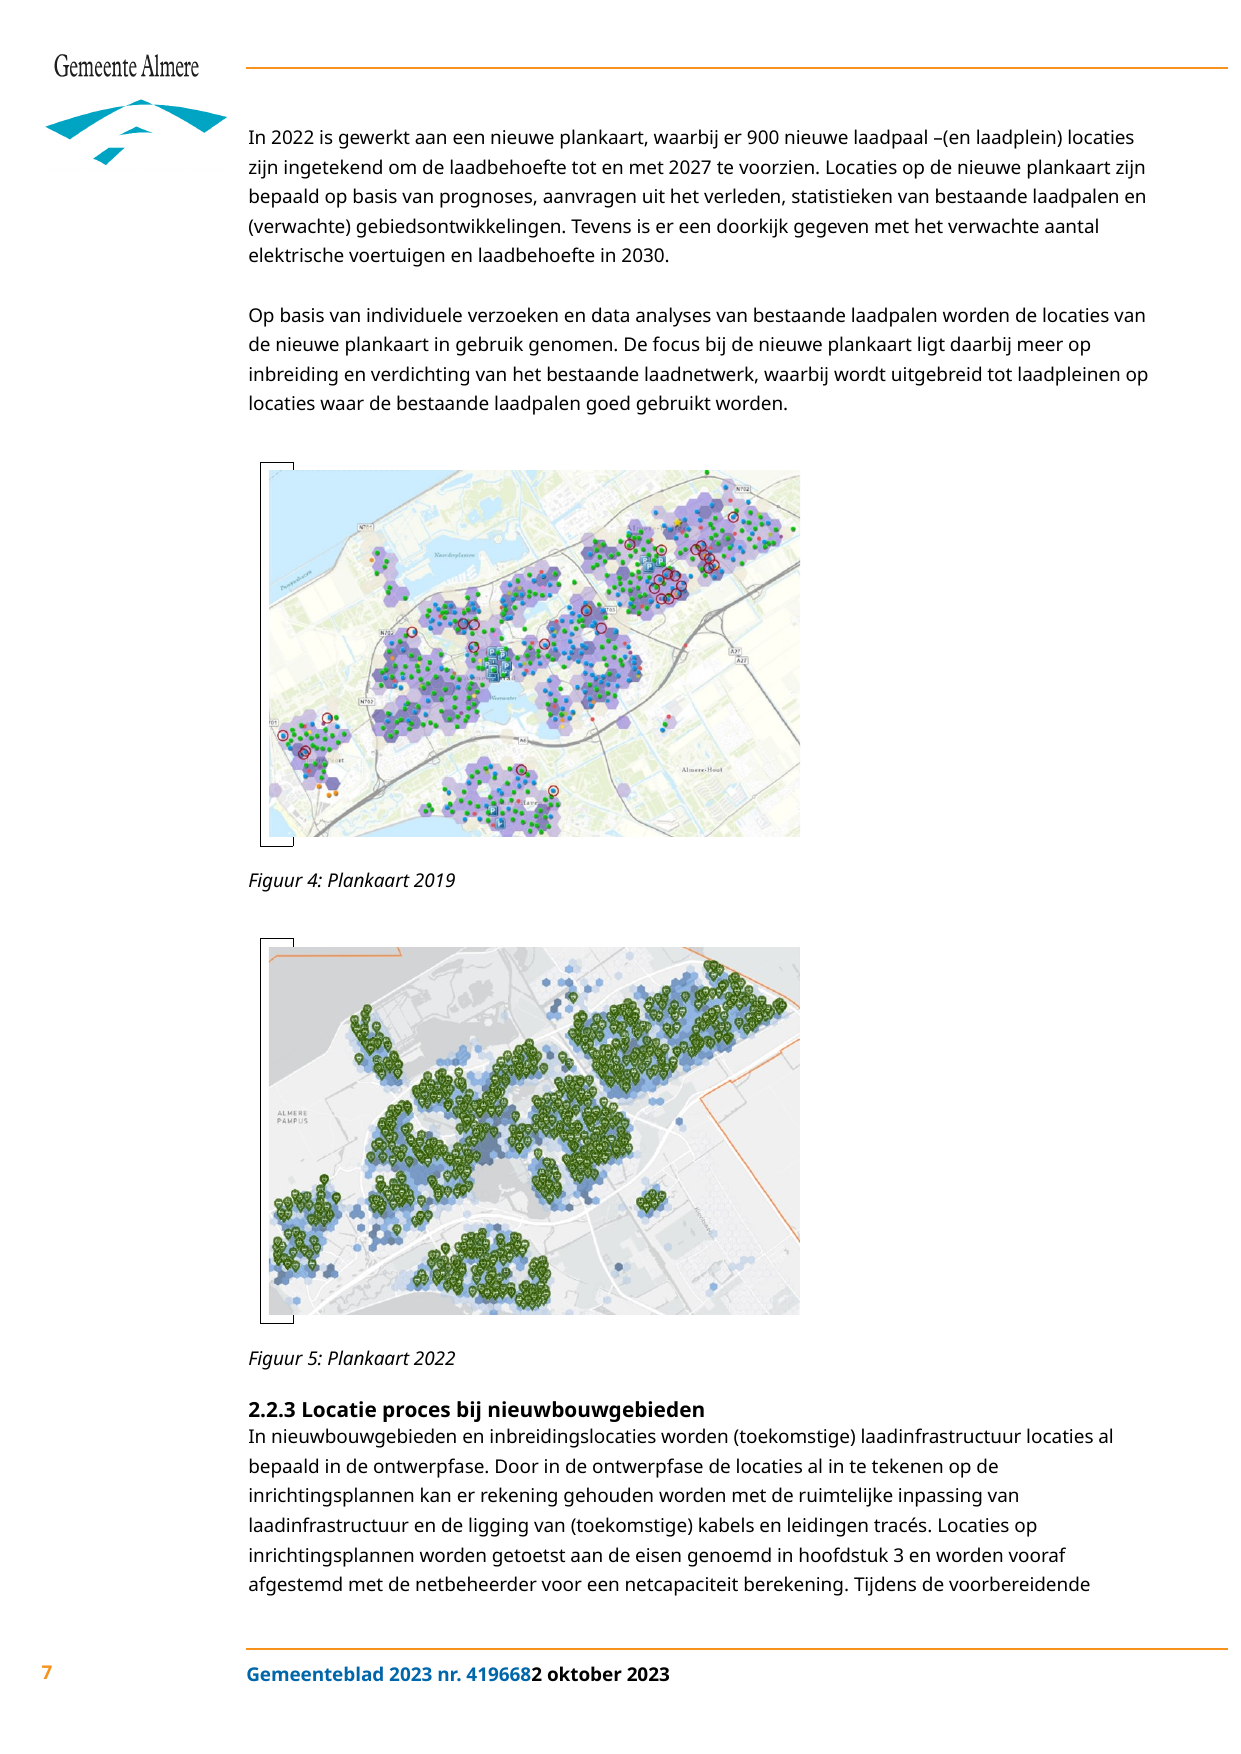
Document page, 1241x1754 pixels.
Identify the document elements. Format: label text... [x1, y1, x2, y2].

picture [268, 470, 801, 837]
text Figuur 5: Plankaart 2022 [248, 1345, 1152, 1370]
picture [41, 47, 231, 172]
text In 2022 is gewerkt aan een nieuwe plankaart, waarbij er 900 nieuwe laadpaal –(en laadplein) locaties zijn ingetekend om de laadbehoefte tot en met 2027 te voorzien. Locaties op de nieuwe plankaart zijn bepaald op basis van prognoses, aanvragen uit het verleden, statistieken van bestaande laadpalen en (verwachte) gebiedsontwikkelingen. Tevens is er een doorkijk gegeven met het verwachte aantal elektrische voertuigen en laadbehoefte in 2030. [248, 124, 1152, 268]
text In nieuwbouwgebieden en inbreidingslocaties worden (toekomstige) laadinfrastructuur locaties al bepaald in de ontwerpfase. Door in de ontwerpfase de locaties al in te tekenen op de inrichtingsplannen kan er rekening gehouden worden met de ruimtelijke inpassing van laadinfrastructuur en de ligging van (toekomstige) kabels en leidingen tracés. Locaties op inrichtingsplannen worden getoetst aan de eisen genoemd in hoofdstuk 3 en worden vooraf afgestemd met de netbeheerder voor een netcapaciteit berekening. Tijdens de voorbereidende [248, 1423, 1152, 1597]
text Op basis van individuele verzoeken en data analyses van bestaande laadpalen worden de locaties van de nieuwe plankaart in gebruik genomen. De focus bij de nieuwe plankaart ligt daarbij meer op inbreiding en verdichting van het bestaande laadnetwerk, waarbij wordt uitgebreid tot laadpleinen op locaties waar de bestaande laadpalen goed gebruikt worden. [248, 302, 1152, 416]
text Figuur 4: Plankaart 2019 [248, 867, 1152, 893]
picture [268, 947, 801, 1315]
text 2.2.3 Locatie proces bij nieuwbouwgebieden [248, 1395, 1152, 1423]
